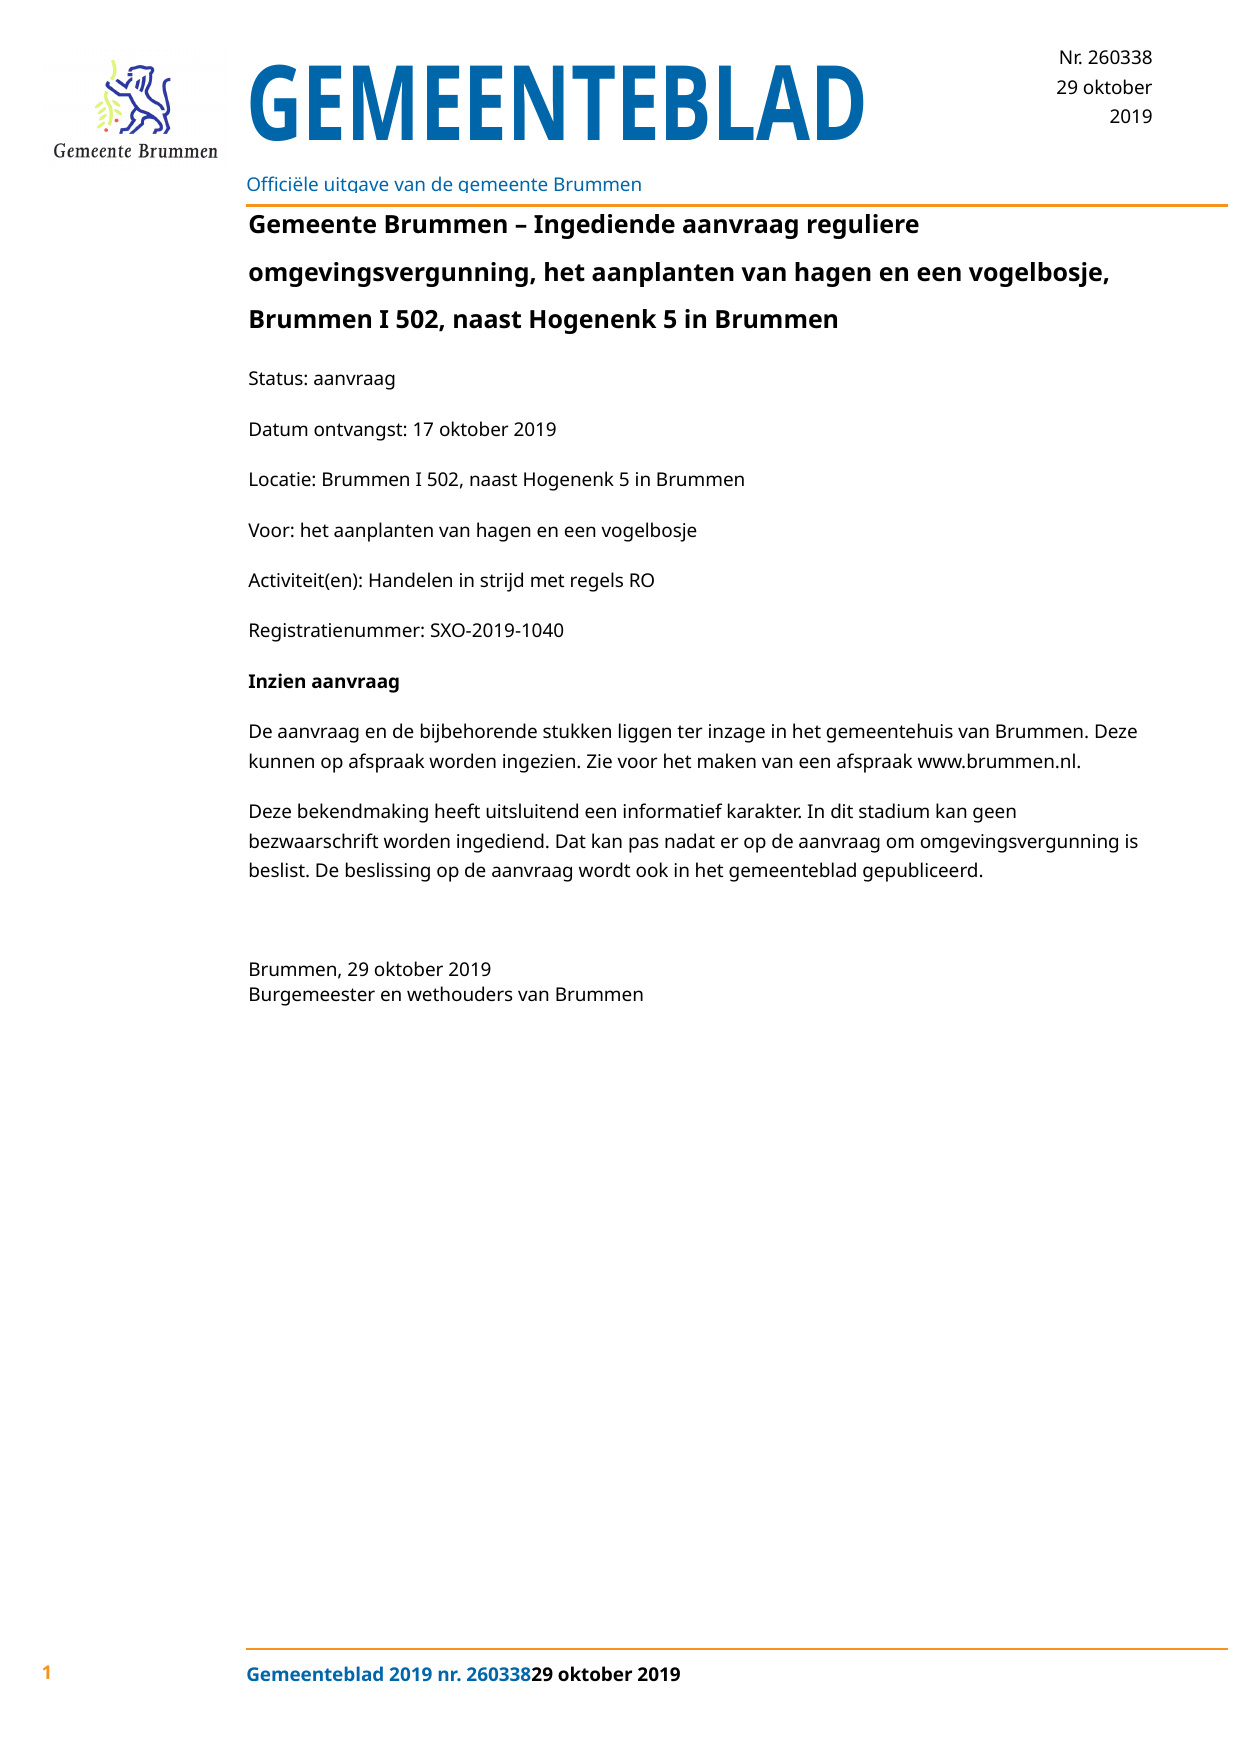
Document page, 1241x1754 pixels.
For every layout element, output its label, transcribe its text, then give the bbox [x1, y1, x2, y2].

text Voor: het aanplanten van hagen en een vogelbosje [248, 517, 1152, 542]
text De aanvraag en de bijbehorende stukken liggen ter inzage in het gemeentehuis van Brummen. Deze kunnen op afspraak worden ingezien. Zie voor het maken van een afspraak www.brummen.nl. [248, 718, 1152, 774]
text Gemeente Brummen – Ingediende aanvraag reguliere omgevingsvergunning, het aanplanten van hagen en een vogelbosje, Brummen I 502, naast Hogenenk 5 in Brummen [248, 207, 1152, 336]
text Locatie: Brummen I 502, naast Hogenenk 5 in Brummen [248, 466, 1152, 492]
text Registratienummer: SXO-2019-1040 [248, 618, 1152, 643]
text Brummen, 29 oktober 2019 [248, 956, 1152, 982]
text Status: aanvraag [248, 366, 1152, 391]
text Burgemeester en wethouders van Brummen [248, 982, 1152, 1007]
text Datum ontvangst: 17 oktober 2019 [248, 416, 1152, 442]
text Deze bekendmaking heeft uitsluitend een informatief karakter. In dit stadium kan geen bezwaarschrift worden ingediend. Dat kan pas nadat er op de aanvraag om omgevingsvergunning is beslist. De beslissing op de aanvraag wordt ook in het gemeenteblad gepubliceerd. [248, 798, 1152, 883]
picture [41, 47, 231, 172]
text Activiteit(en): Handelen in strijd met regels RO [248, 567, 1152, 593]
text Inzien aanvraag [248, 668, 1152, 694]
